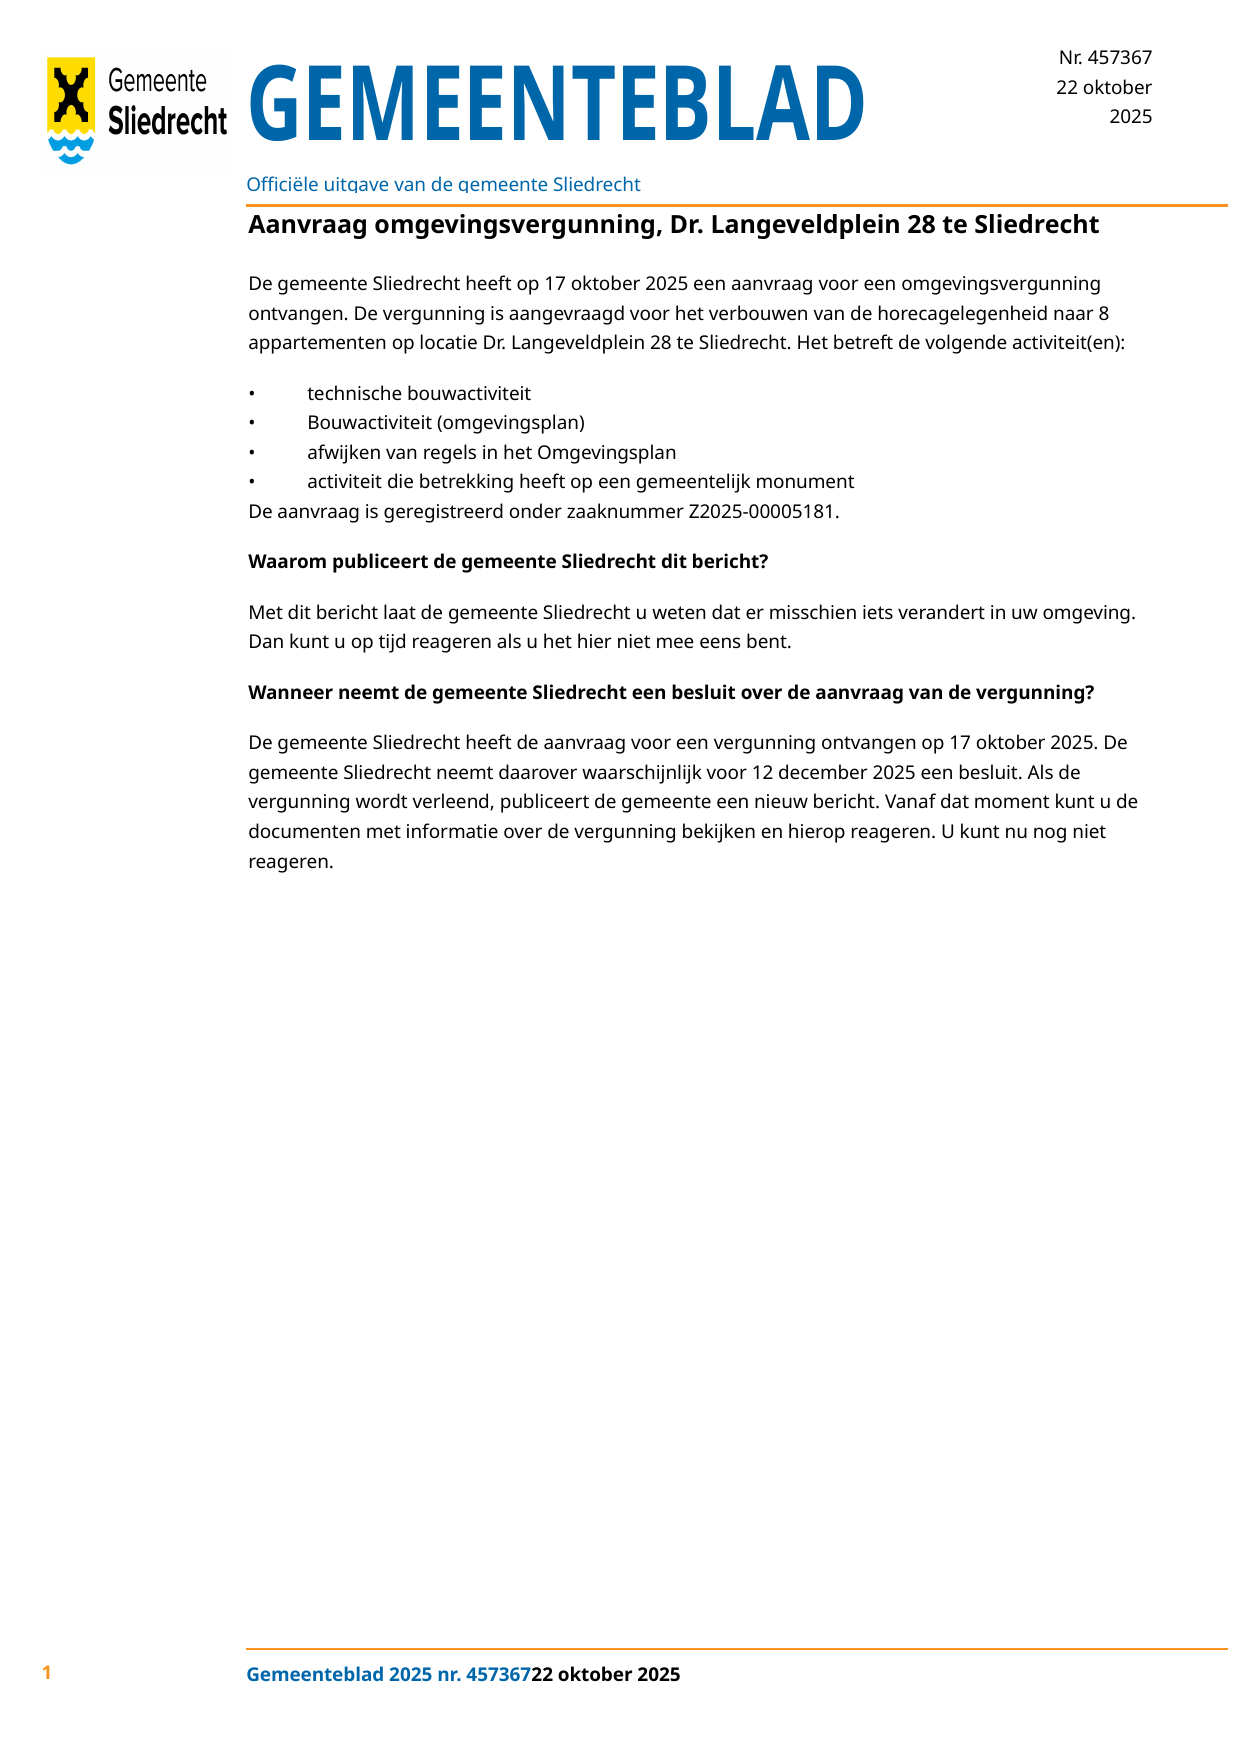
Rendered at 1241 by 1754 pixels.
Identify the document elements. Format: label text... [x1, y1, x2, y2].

text De gemeente Sliedrecht heeft de aanvraag voor een vergunning ontvangen op 17 oktober 2025. De gemeente Sliedrecht neemt daarover waarschijnlijk voor 12 december 2025 een besluit. Als de vergunning wordt verleend, publiceert de gemeente een nieuw bericht. Vanaf dat moment kunt u de documenten met informatie over de vergunning bekijken en hierop reageren. U kunt nu nog niet reageren. [248, 729, 1152, 873]
list activiteit die betrekking heeft op een gemeentelijk monument [248, 469, 1152, 494]
list afwijken van regels in het Omgevingsplan [248, 439, 1152, 465]
text Met dit bericht laat de gemeente Sliedrecht u weten dat er misschien iets verandert in uw omgeving. Dan kunt u op tijd reageren als u het hier niet mee eens bent. [248, 599, 1152, 654]
picture [41, 47, 231, 172]
text Wanneer neemt de gemeente Sliedrecht een besluit over de aanvraag van de vergunning? [248, 679, 1152, 705]
list Bouwactiviteit (omgevingsplan) [248, 409, 1152, 435]
text Waarom publiceert de gemeente Sliedrecht dit bericht? [248, 549, 1152, 574]
text De gemeente Sliedrecht heeft op 17 oktober 2025 een aanvraag voor een omgevingsvergunning ontvangen. De vergunning is aangevraagd voor het verbouwen van de horecagelegenheid naar 8 appartementen op locatie Dr. Langeveldplein 28 te Sliedrecht. Het betreft de volgende activiteit(en): [248, 270, 1152, 355]
text Aanvraag omgevingsvergunning, Dr. Langeveldplein 28 te Sliedrecht [248, 207, 1152, 241]
list technische bouwactiviteit [248, 380, 1152, 406]
text De aanvraag is geregistreerd onder zaaknummer Z2025-00005181. [248, 498, 1152, 524]
